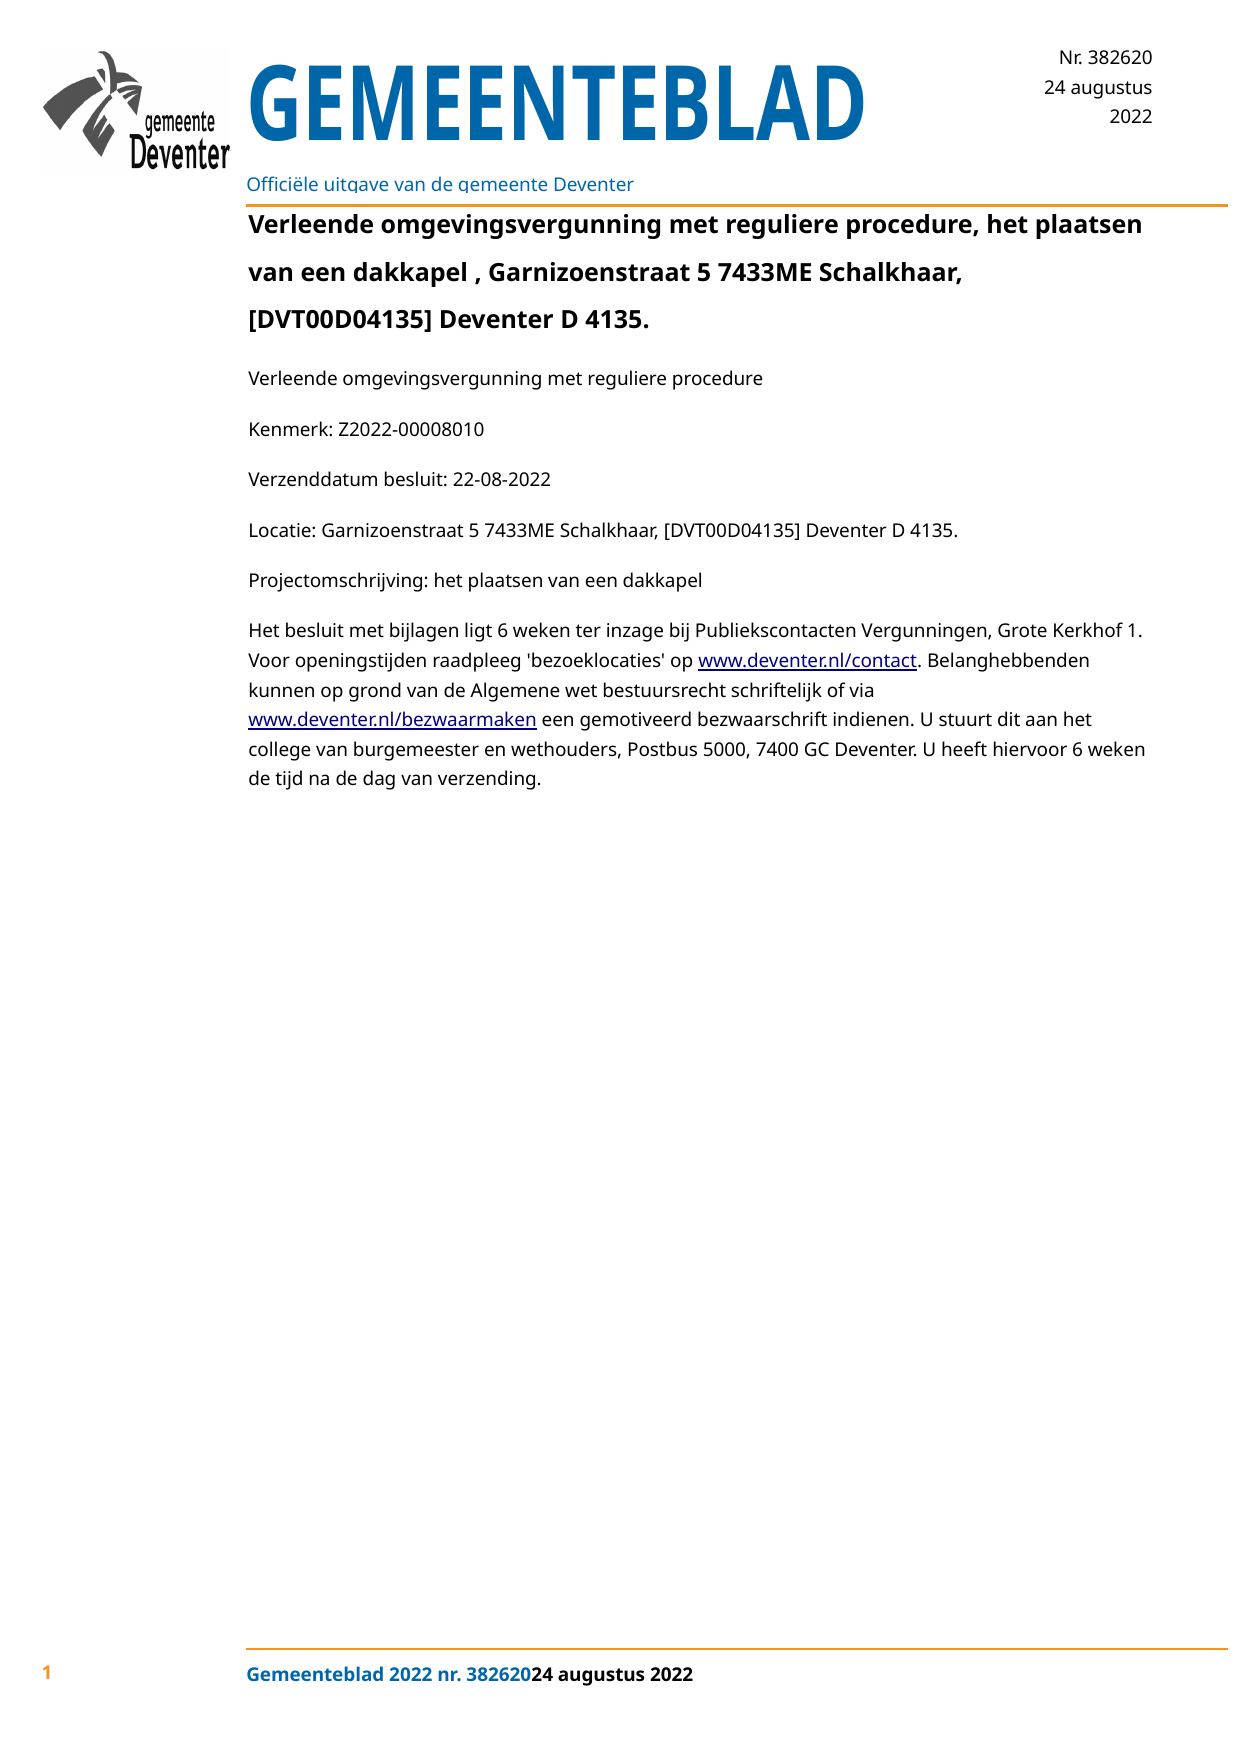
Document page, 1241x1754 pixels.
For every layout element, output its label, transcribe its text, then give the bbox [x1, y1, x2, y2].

text Verzenddatum besluit: 22-08-2022 [248, 466, 1152, 492]
text Het besluit met bijlagen ligt 6 weken ter inzage bij Publiekscontacten Vergunningen, Grote Kerkhof 1. Voor openingstijden raadpleeg 'bezoeklocaties' op www.deventer.nl/contact. Belanghebbenden kunnen op grond van de Algemene wet bestuursrecht schriftelijk of via www.deventer.nl/bezwaarmaken een gemotiveerd bezwaarschrift indienen. U stuurt dit aan het college van burgemeester en wethouders, Postbus 5000, 7400 GC Deventer. U heeft hiervoor 6 weken de tijd na de dag van verzending. [248, 618, 1152, 791]
picture [41, 47, 231, 172]
text Locatie: Garnizoenstraat 5 7433ME Schalkhaar, [DVT00D04135] Deventer D 4135. [248, 517, 1152, 542]
text Kenmerk: Z2022-00008010 [248, 416, 1152, 442]
text Verleende omgevingsvergunning met reguliere procedure [248, 366, 1152, 391]
text Verleende omgevingsvergunning met reguliere procedure, het plaatsen van een dakkapel , Garnizoenstraat 5 7433ME Schalkhaar, [DVT00D04135] Deventer D 4135. [248, 207, 1152, 336]
text Projectomschrijving: het plaatsen van een dakkapel [248, 567, 1152, 593]
